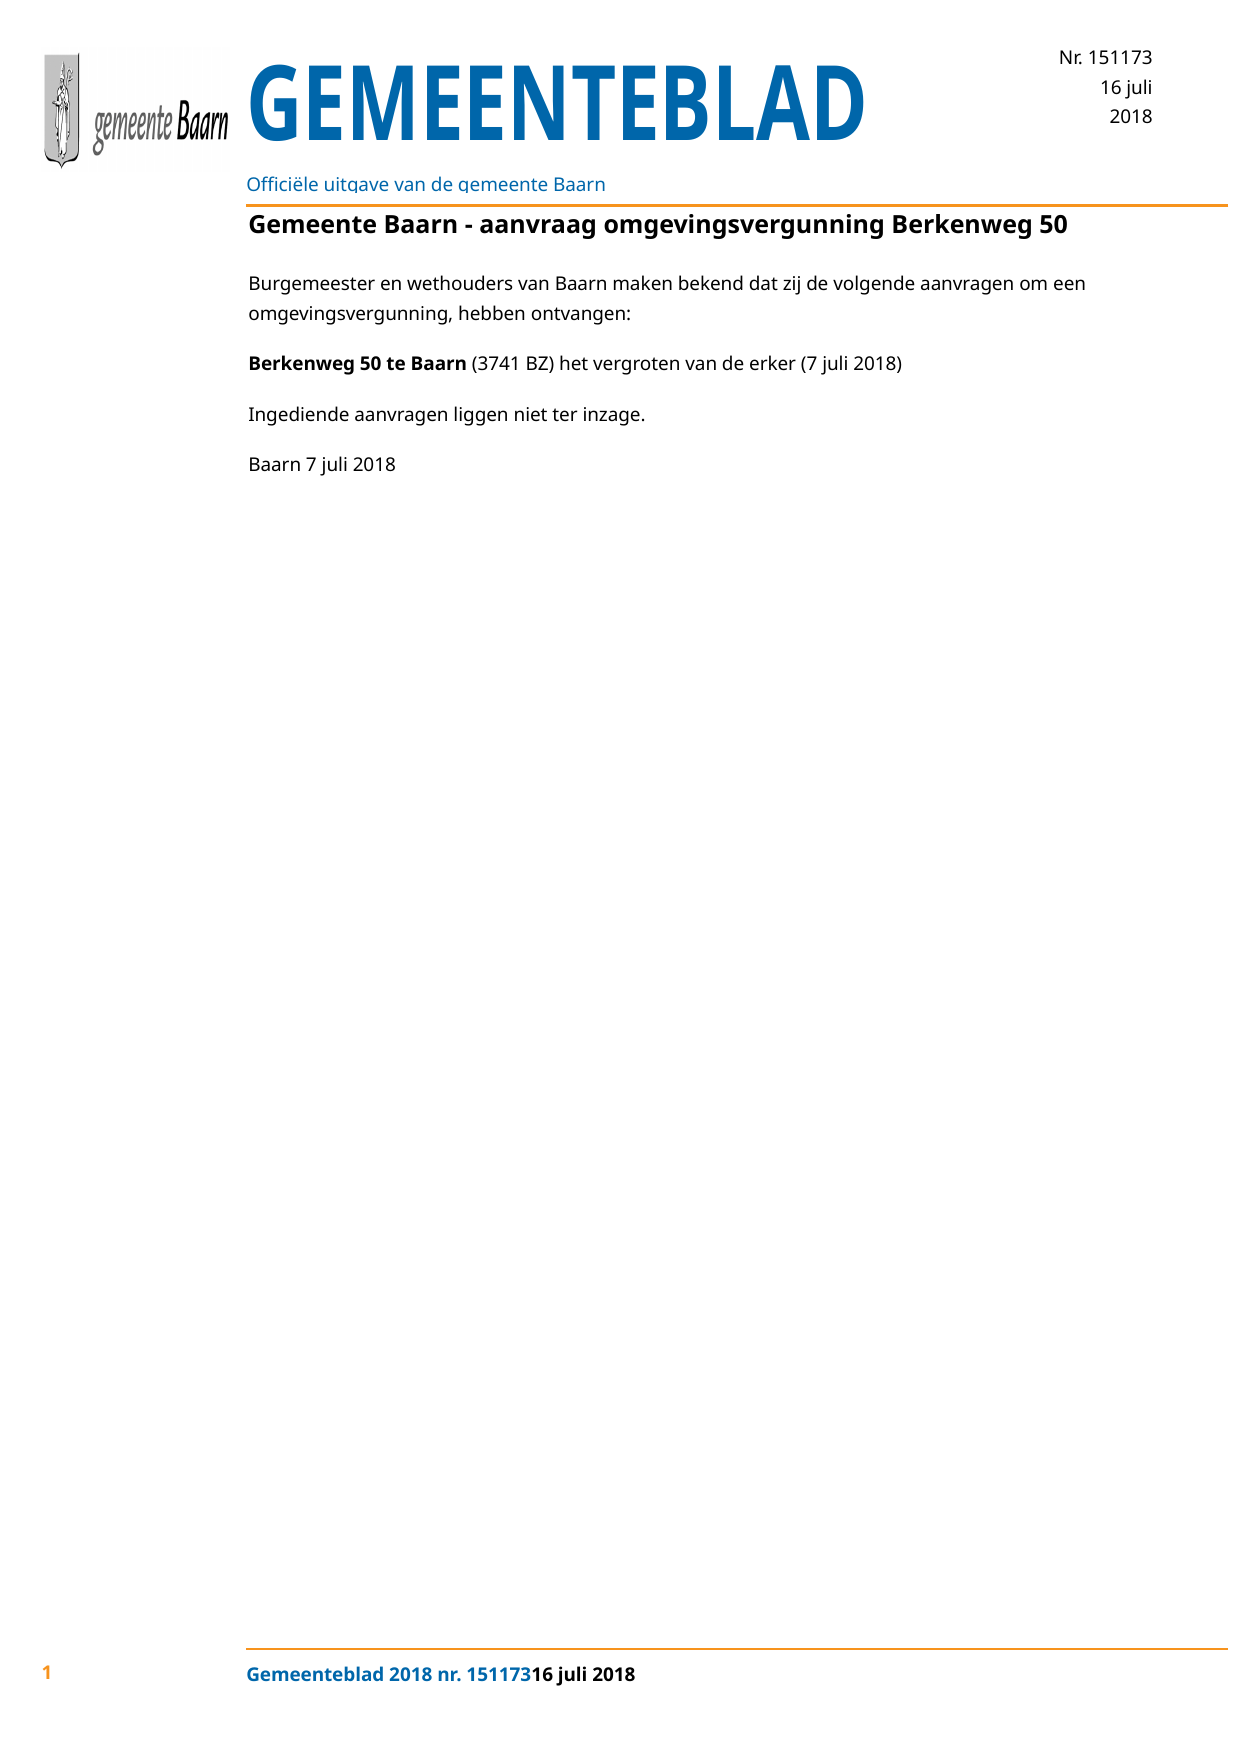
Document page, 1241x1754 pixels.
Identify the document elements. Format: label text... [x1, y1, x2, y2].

picture [41, 47, 231, 172]
text Burgemeester en wethouders van Baarn maken bekend dat zij de volgende aanvragen om een omgevingsvergunning, hebben ontvangen: [248, 270, 1152, 326]
text Ingediende aanvragen liggen niet ter inzage. [248, 401, 1152, 426]
text Baarn 7 juli 2018 [248, 451, 1152, 477]
text Berkenweg 50 te Baarn (3741 BZ) het vergroten van de erker (7 juli 2018) [248, 350, 1152, 376]
text Gemeente Baarn - aanvraag omgevingsvergunning Berkenweg 50 [248, 207, 1152, 241]
